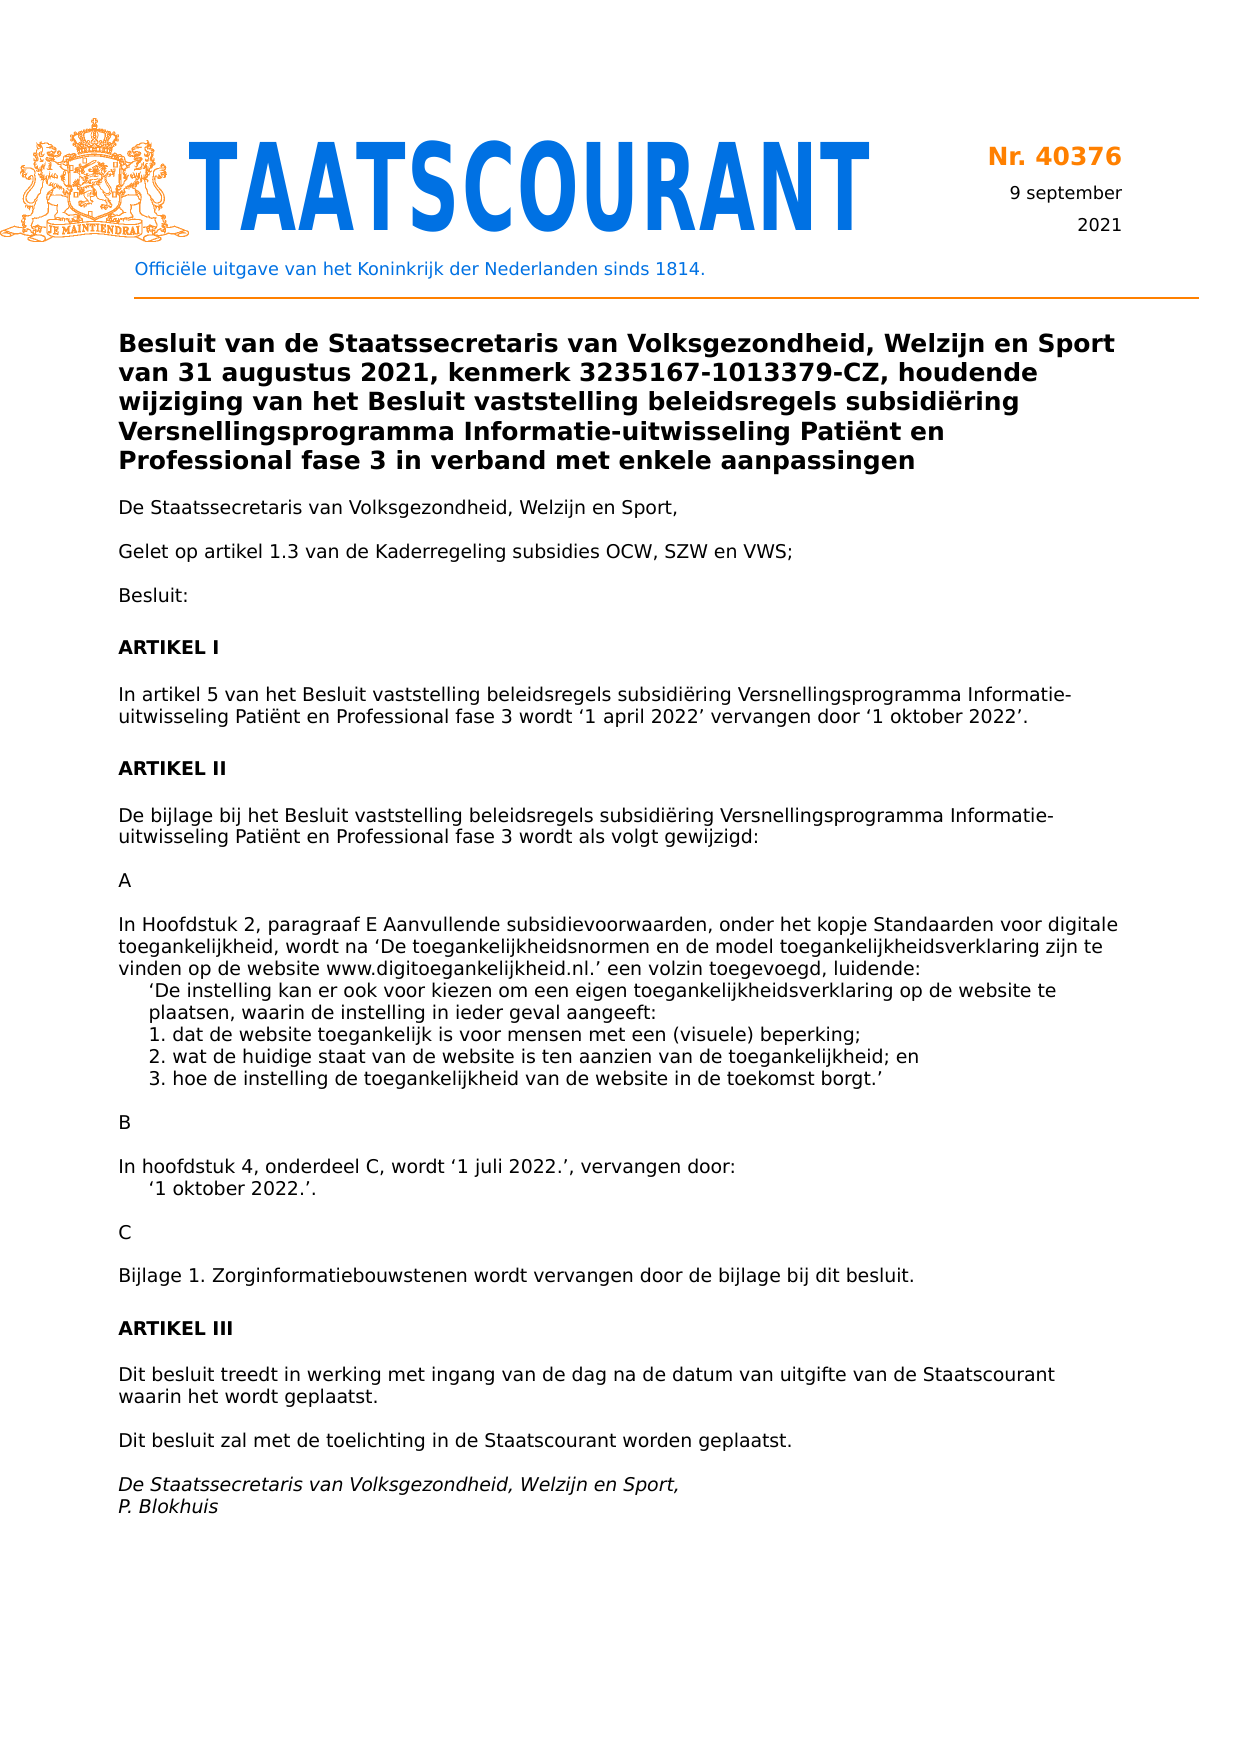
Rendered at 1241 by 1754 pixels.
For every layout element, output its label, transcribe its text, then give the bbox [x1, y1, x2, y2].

table_header [0, 242, 134, 297]
table_cell Officiële uitgave van het Koninkrijk der Nederlanden sinds 1814. [134, 259, 1199, 297]
text In artikel 5 van het Besluit vaststelling beleidsregels subsidiëring Versnellingsprogramma Informatie-uitwisseling Patiënt en Professional fase 3 wordt ‘1 april 2022’ vervangen door ‘1 oktober 2022’. [118, 683, 1122, 727]
text C [118, 1222, 1122, 1243]
text A [118, 870, 1122, 892]
text Besluit: [118, 584, 1122, 607]
table_header Nr. 40376 [939, 118, 1199, 177]
text ‘1 oktober 2022.’. [148, 1178, 1122, 1200]
text 1. dat de website toegankelijk is voor mensen met een (visuele) beperking; [148, 1024, 1122, 1046]
table_header STAATSCOURANT [134, 118, 939, 259]
subtitle ARTIKEL I [118, 637, 1122, 658]
text De Staatssecretaris van Volksgezondheid, Welzijn en Sport, [118, 497, 1122, 519]
table_cell 2021 [939, 209, 1199, 259]
table_cell 9 september [939, 177, 1199, 209]
text 2. wat de huidige staat van de website is ten aanzien van de toegankelijkheid; en [148, 1046, 1122, 1068]
text De Staatssecretaris van Volksgezondheid, Welzijn en Sport, P. Blokhuis [118, 1474, 1122, 1518]
picture [0, 118, 189, 242]
subtitle ARTIKEL II [118, 757, 1122, 779]
text ‘De instelling kan er ook voor kiezen om een eigen toegankelijkheidsverklaring op de website te plaatsen, waarin de instelling in ieder geval aangeeft: [148, 980, 1122, 1024]
text De bijlage bij het Besluit vaststelling beleidsregels subsidiëring Versnellingsprogramma Informatie-uitwisseling Patiënt en Professional fase 3 wordt als volgt gewijzigd: [118, 804, 1122, 848]
text B [118, 1112, 1122, 1134]
text Gelet op artikel 1.3 van de Kaderregeling subsidies OCW, SZW en VWS; [118, 541, 1122, 563]
text 3. hoe de instelling de toegankelijkheid van de website in de toekomst borgt.’ [148, 1068, 1122, 1090]
text Dit besluit zal met de toelichting in de Staatscourant worden geplaatst. [118, 1430, 1122, 1452]
text In hoofdstuk 4, onderdeel C, wordt ‘1 juli 2022.’, vervangen door: [118, 1156, 1122, 1178]
text Dit besluit treedt in werking met ingang van de dag na de datum van uitgifte van de Staatscourant waarin het wordt geplaatst. [118, 1364, 1122, 1408]
subtitle Besluit van de Staatssecretaris van Volksgezondheid, Welzijn en Sport van 31 augustus 2021, kenmerk 3235167-1013379-CZ, houdende wijziging van het Besluit vaststelling beleidsregels subsidiëring Versnellingsprogramma Informatie-uitwisseling Patiënt en Professional fase 3 in verband met enkele aanpassingen [118, 329, 1122, 475]
text Bijlage 1. Zorginformatiebouwstenen wordt vervangen door de bijlage bij dit besluit. [118, 1265, 1122, 1287]
subtitle ARTIKEL III [118, 1317, 1122, 1339]
text In Hoofdstuk 2, paragraaf E Aanvullende subsidievoorwaarden, onder het kopje Standaarden voor digitale toegankelijkheid, wordt na ‘De toegankelijkheidsnormen en de model toegankelijkheidsverklaring zijn te vinden op de website www.digitoegankelijkheid.nl.’ een volzin toegevoegd, luidende: [118, 914, 1122, 980]
